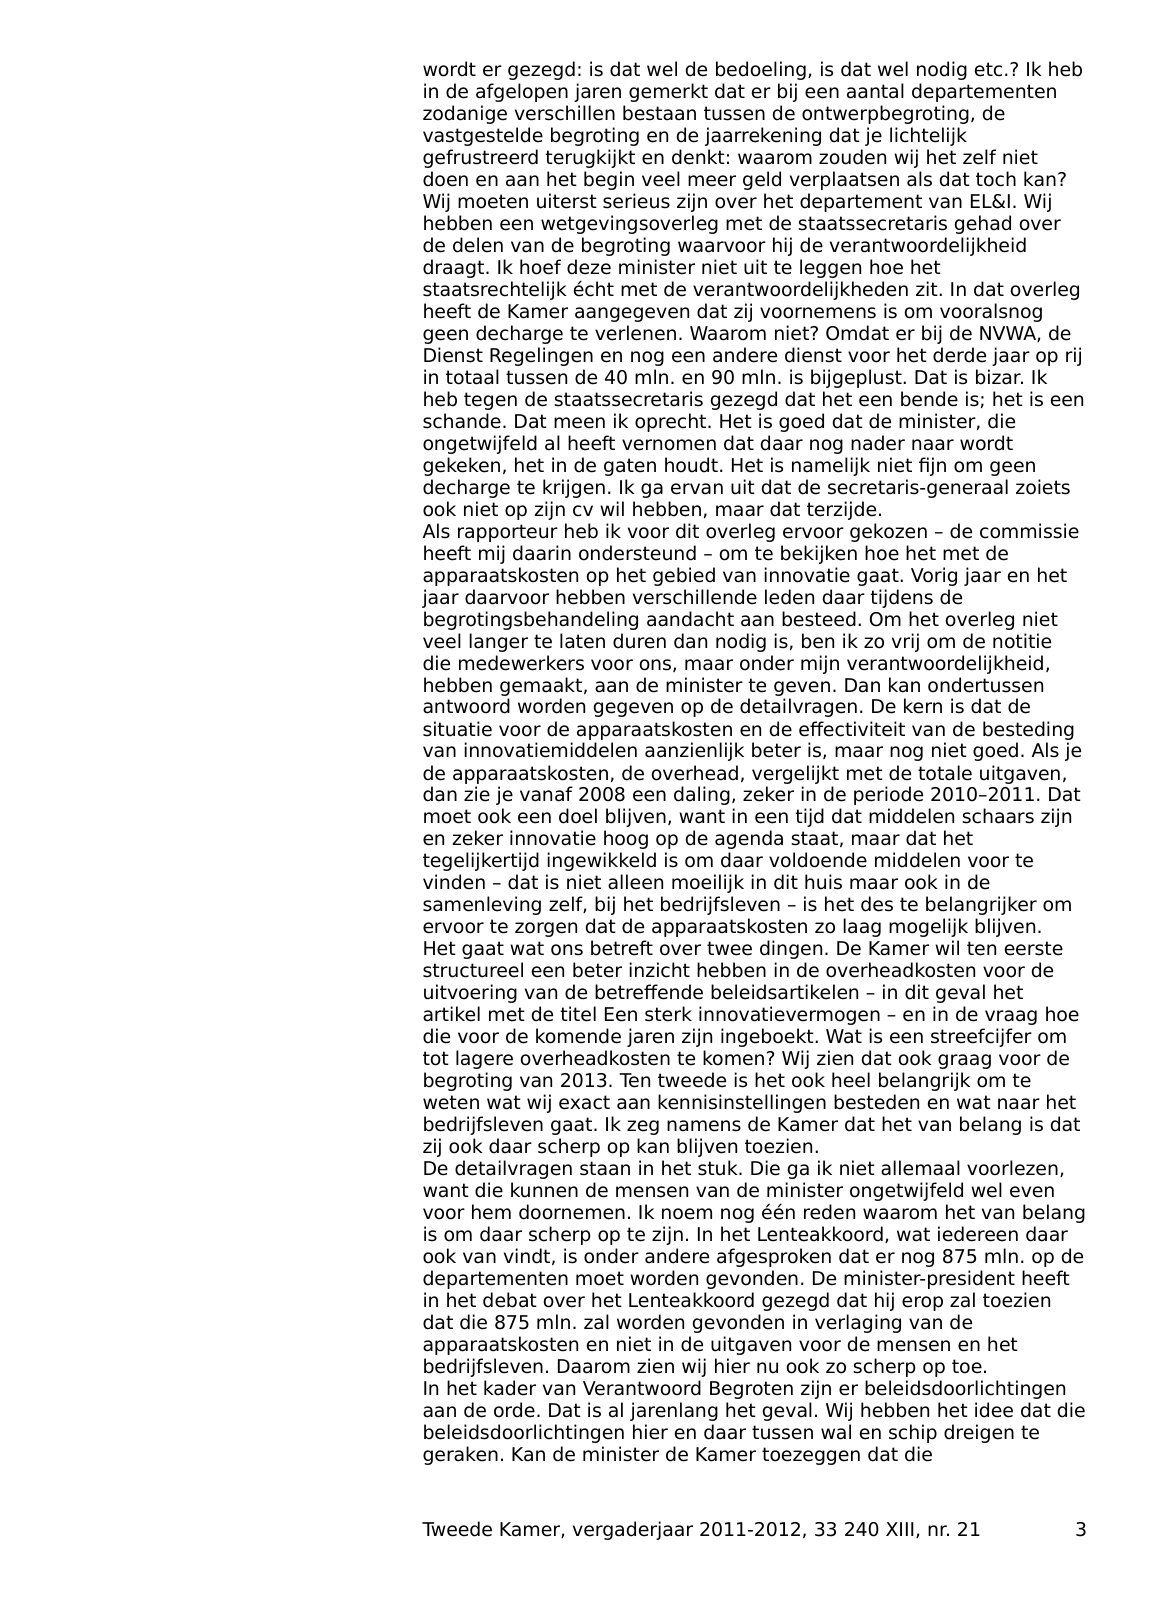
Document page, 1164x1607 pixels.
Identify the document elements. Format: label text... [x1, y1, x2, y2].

text Wij moeten uiterst serieus zijn over het departement van EL&I. Wij hebben een wetgevingsoverleg met de staatssecretaris gehad over de delen van de begroting waarvoor hij de verantwoordelijkheid draagt. Ik hoef deze minister niet uit te leggen hoe het staatsrechtelijk écht met de verantwoordelijkheden zit. In dat overleg heeft de Kamer aangegeven dat zij voornemens is om vooralsnog geen decharge te verlenen. Waarom niet? Omdat er bij de NVWA, de Dienst Regelingen en nog een andere dienst voor het derde jaar op rij in totaal tussen de 40 mln. en 90 mln. is bijgeplust. Dat is bizar. Ik heb tegen de staatssecretaris gezegd dat het een bende is; het is een schande. Dat meen ik oprecht. Het is goed dat de minister, die ongetwijfeld al heeft vernomen dat daar nog nader naar wordt gekeken, het in de gaten houdt. Het is namelijk niet fijn om geen decharge te krijgen. Ik ga ervan uit dat de secretaris-generaal zoiets ook niet op zijn cv wil hebben, maar dat terzijde. [422, 191, 1087, 521]
text In het kader van Verantwoord Begroten zijn er beleidsdoorlichtingen aan de orde. Dat is al jarenlang het geval. Wij hebben het idee dat die beleidsdoorlichtingen hier en daar tussen wal en schip dreigen te geraken. Kan de minister de Kamer toezeggen dat die [422, 1378, 1087, 1466]
text De detailvragen staan in het stuk. Die ga ik niet allemaal voorlezen, want die kunnen de mensen van de minister ongetwijfeld wel even voor hem doornemen. Ik noem nog één reden waarom het van belang is om daar scherp op te zijn. In het Lenteakkoord, wat iedereen daar ook van vindt, is onder andere afgesproken dat er nog 875 mln. op de departementen moet worden gevonden. De minister-president heeft in het debat over het Lenteakkoord gezegd dat hij erop zal toezien dat die 875 mln. zal worden gevonden in verlaging van de apparaatskosten en niet in de uitgaven voor de mensen en het bedrijfsleven. Daarom zien wij hier nu ook zo scherp op toe. [422, 1158, 1087, 1378]
text wordt er gezegd: is dat wel de bedoeling, is dat wel nodig etc.? Ik heb in de afgelopen jaren gemerkt dat er bij een aantal departementen zodanige verschillen bestaan tussen de ontwerpbegroting, de vastgestelde begroting en de jaarrekening dat je lichtelijk gefrustreerd terugkijkt en denkt: waarom zouden wij het zelf niet doen en aan het begin veel meer geld verplaatsen als dat toch kan? [422, 59, 1087, 191]
text Het gaat wat ons betreft over twee dingen. De Kamer wil ten eerste structureel een beter inzicht hebben in de overheadkosten voor de uitvoering van de betreffende beleidsartikelen – in dit geval het artikel met de titel Een sterk innovatievermogen – en in de vraag hoe die voor de komende jaren zijn ingeboekt. Wat is een streefcijfer om tot lagere overheadkosten te komen? Wij zien dat ook graag voor de begroting van 2013. Ten tweede is het ook heel belangrijk om te weten wat wij exact aan kennisinstellingen besteden en wat naar het bedrijfsleven gaat. Ik zeg namens de Kamer dat het van belang is dat zij ook daar scherp op kan blijven toezien. [422, 938, 1087, 1158]
text Als rapporteur heb ik voor dit overleg ervoor gekozen – de commissie heeft mij daarin ondersteund – om te bekijken hoe het met de apparaatskosten op het gebied van innovatie gaat. Vorig jaar en het jaar daarvoor hebben verschillende leden daar tijdens de begrotingsbehandeling aandacht aan besteed. Om het overleg niet veel langer te laten duren dan nodig is, ben ik zo vrij om de notitie die medewerkers voor ons, maar onder mijn verantwoordelijkheid, hebben gemaakt, aan de minister te geven. Dan kan ondertussen antwoord worden gegeven op de detailvragen. De kern is dat de situatie voor de apparaatskosten en de effectiviteit van de besteding van innovatiemiddelen aanzienlijk beter is, maar nog niet goed. Als je de apparaatskosten, de overhead, vergelijkt met de totale uitgaven, dan zie je vanaf 2008 een daling, zeker in de periode 2010–2011. Dat moet ook een doel blijven, want in een tijd dat middelen schaars zijn en zeker innovatie hoog op de agenda staat, maar dat het tegelijkertijd ingewikkeld is om daar voldoende middelen voor te vinden – dat is niet alleen moeilijk in dit huis maar ook in de samenleving zelf, bij het bedrijfsleven – is het des te belangrijker om ervoor te zorgen dat de apparaatskosten zo laag mogelijk blijven. [422, 521, 1087, 938]
